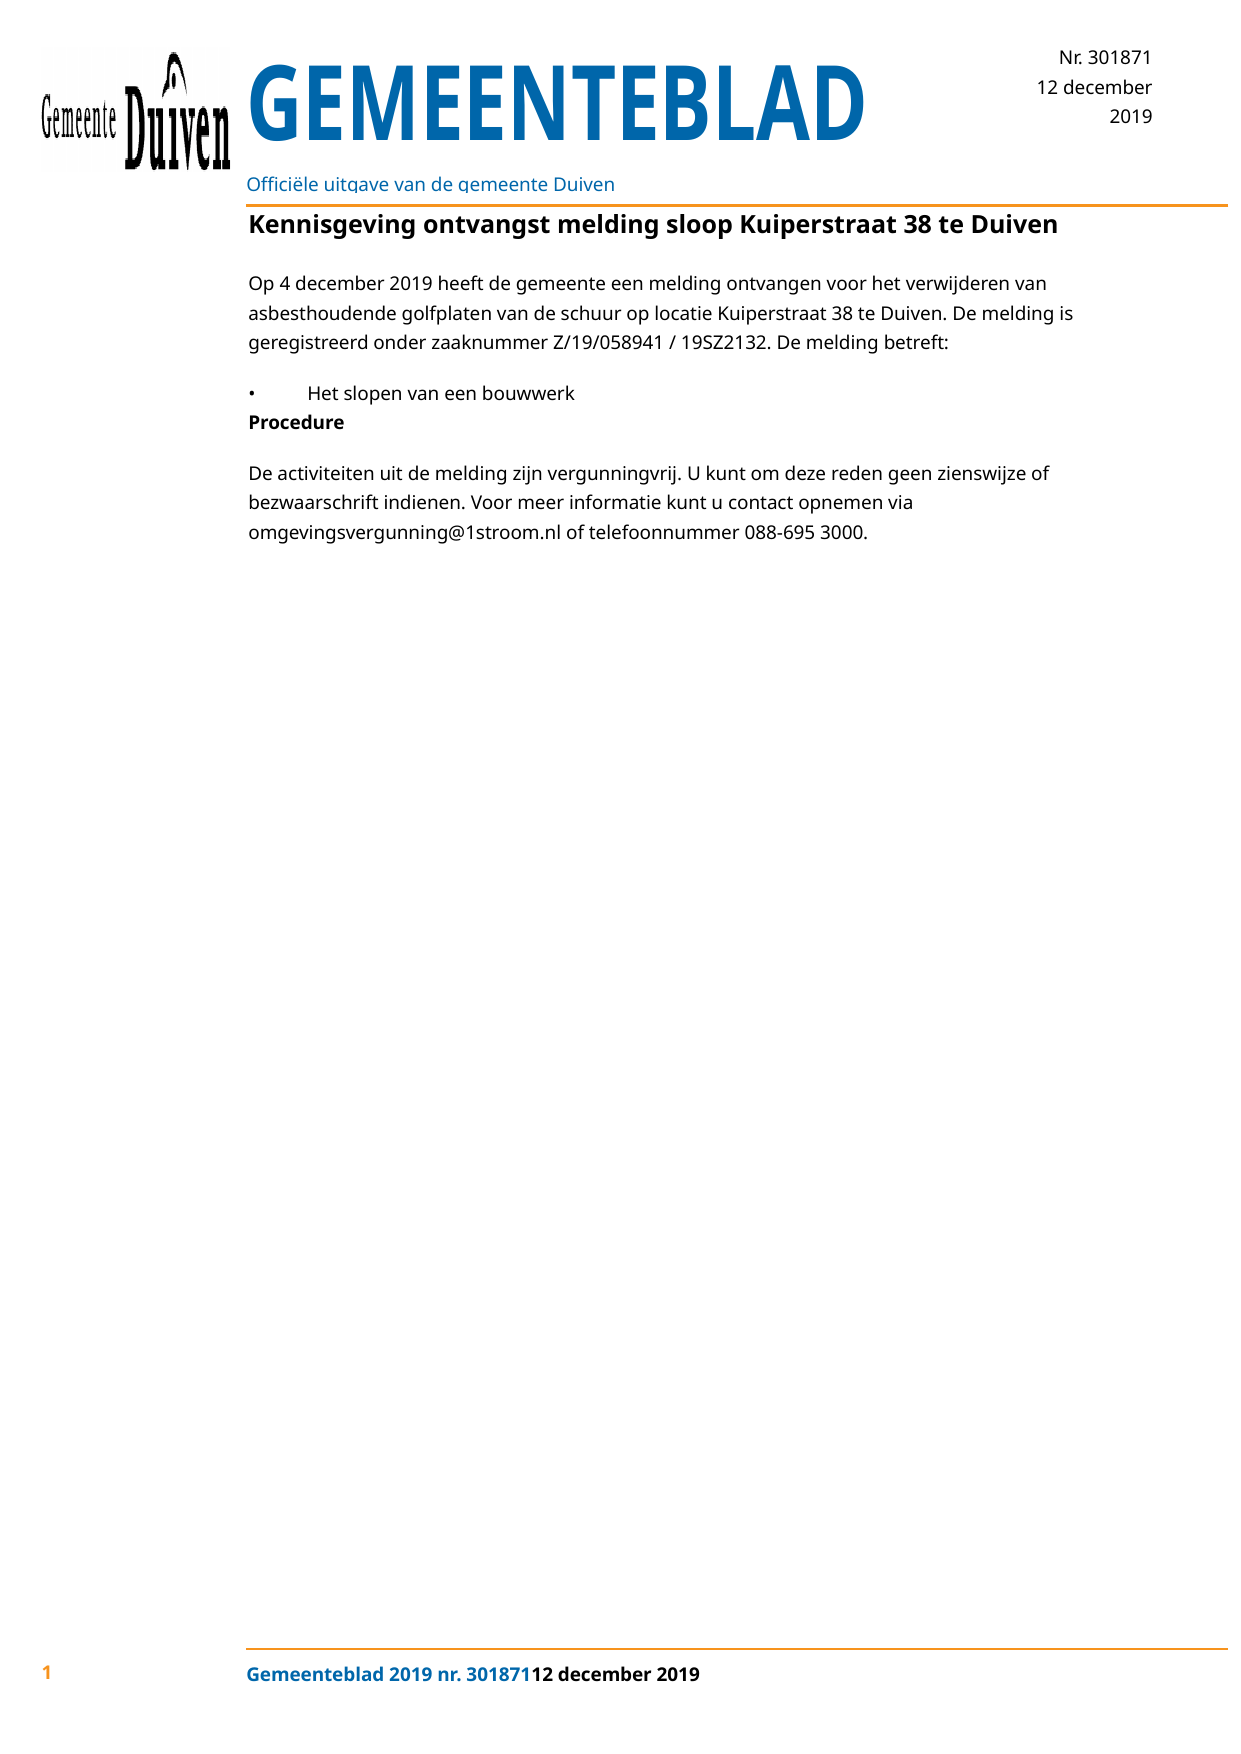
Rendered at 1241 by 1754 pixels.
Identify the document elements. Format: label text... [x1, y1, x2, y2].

text Procedure [248, 409, 1152, 435]
text Kennisgeving ontvangst melding sloop Kuiperstraat 38 te Duiven [248, 207, 1152, 241]
text De activiteiten uit de melding zijn vergunningvrij. U kunt om deze reden geen zienswijze of bezwaarschrift indienen. Voor meer informatie kunt u contact opnemen via omgevingsvergunning@1stroom.nl of telefoonnummer 088-695 3000. [248, 460, 1152, 545]
picture [41, 47, 231, 172]
list Het slopen van een bouwwerk [248, 380, 1152, 406]
text Op 4 december 2019 heeft de gemeente een melding ontvangen voor het verwijderen van asbesthoudende golfplaten van de schuur op locatie Kuiperstraat 38 te Duiven. De melding is geregistreerd onder zaaknummer Z/19/058941 / 19SZ2132. De melding betreft: [248, 270, 1152, 355]
